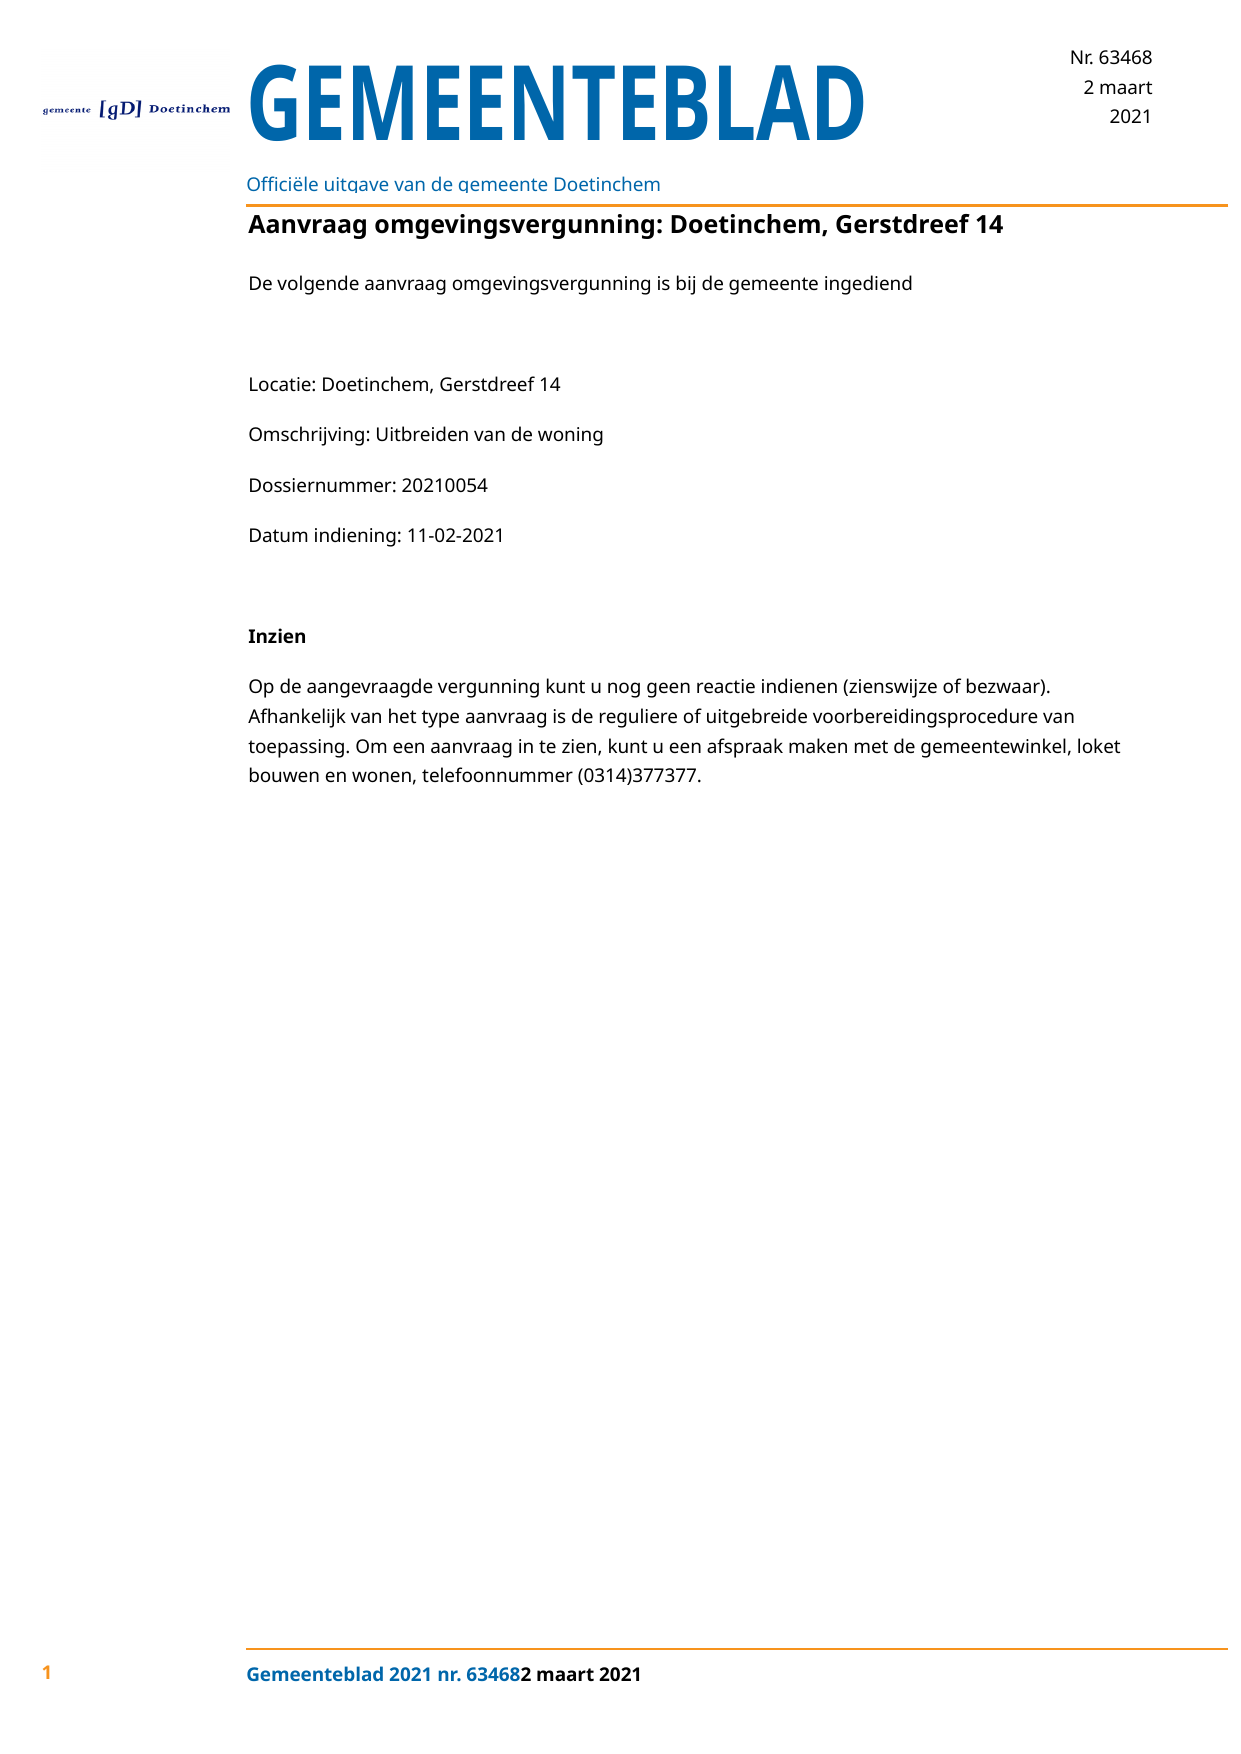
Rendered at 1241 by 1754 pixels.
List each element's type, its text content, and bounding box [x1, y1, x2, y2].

text Locatie: Doetinchem, Gerstdreef 14 [248, 371, 1152, 397]
text Op de aangevraagde vergunning kunt u nog geen reactie indienen (zienswijze of bezwaar). Afhankelijk van het type aanvraag is de reguliere of uitgebreide voorbereidingsprocedure van toepassing. Om een aanvraag in te zien, kunt u een afspraak maken met de gemeentewinkel, loket bouwen en wonen, telefoonnummer (0314)377377. [248, 674, 1152, 788]
text Omschrijving: Uitbreiden van de woning [248, 422, 1152, 447]
text Datum indiening: 11-02-2021 [248, 522, 1152, 548]
text Inzien [248, 623, 1152, 649]
text Aanvraag omgevingsvergunning: Doetinchem, Gerstdreef 14 [248, 207, 1152, 241]
picture [41, 47, 231, 172]
text Dossiernummer: 20210054 [248, 472, 1152, 498]
text De volgende aanvraag omgevingsvergunning is bij de gemeente ingediend [248, 270, 1152, 296]
